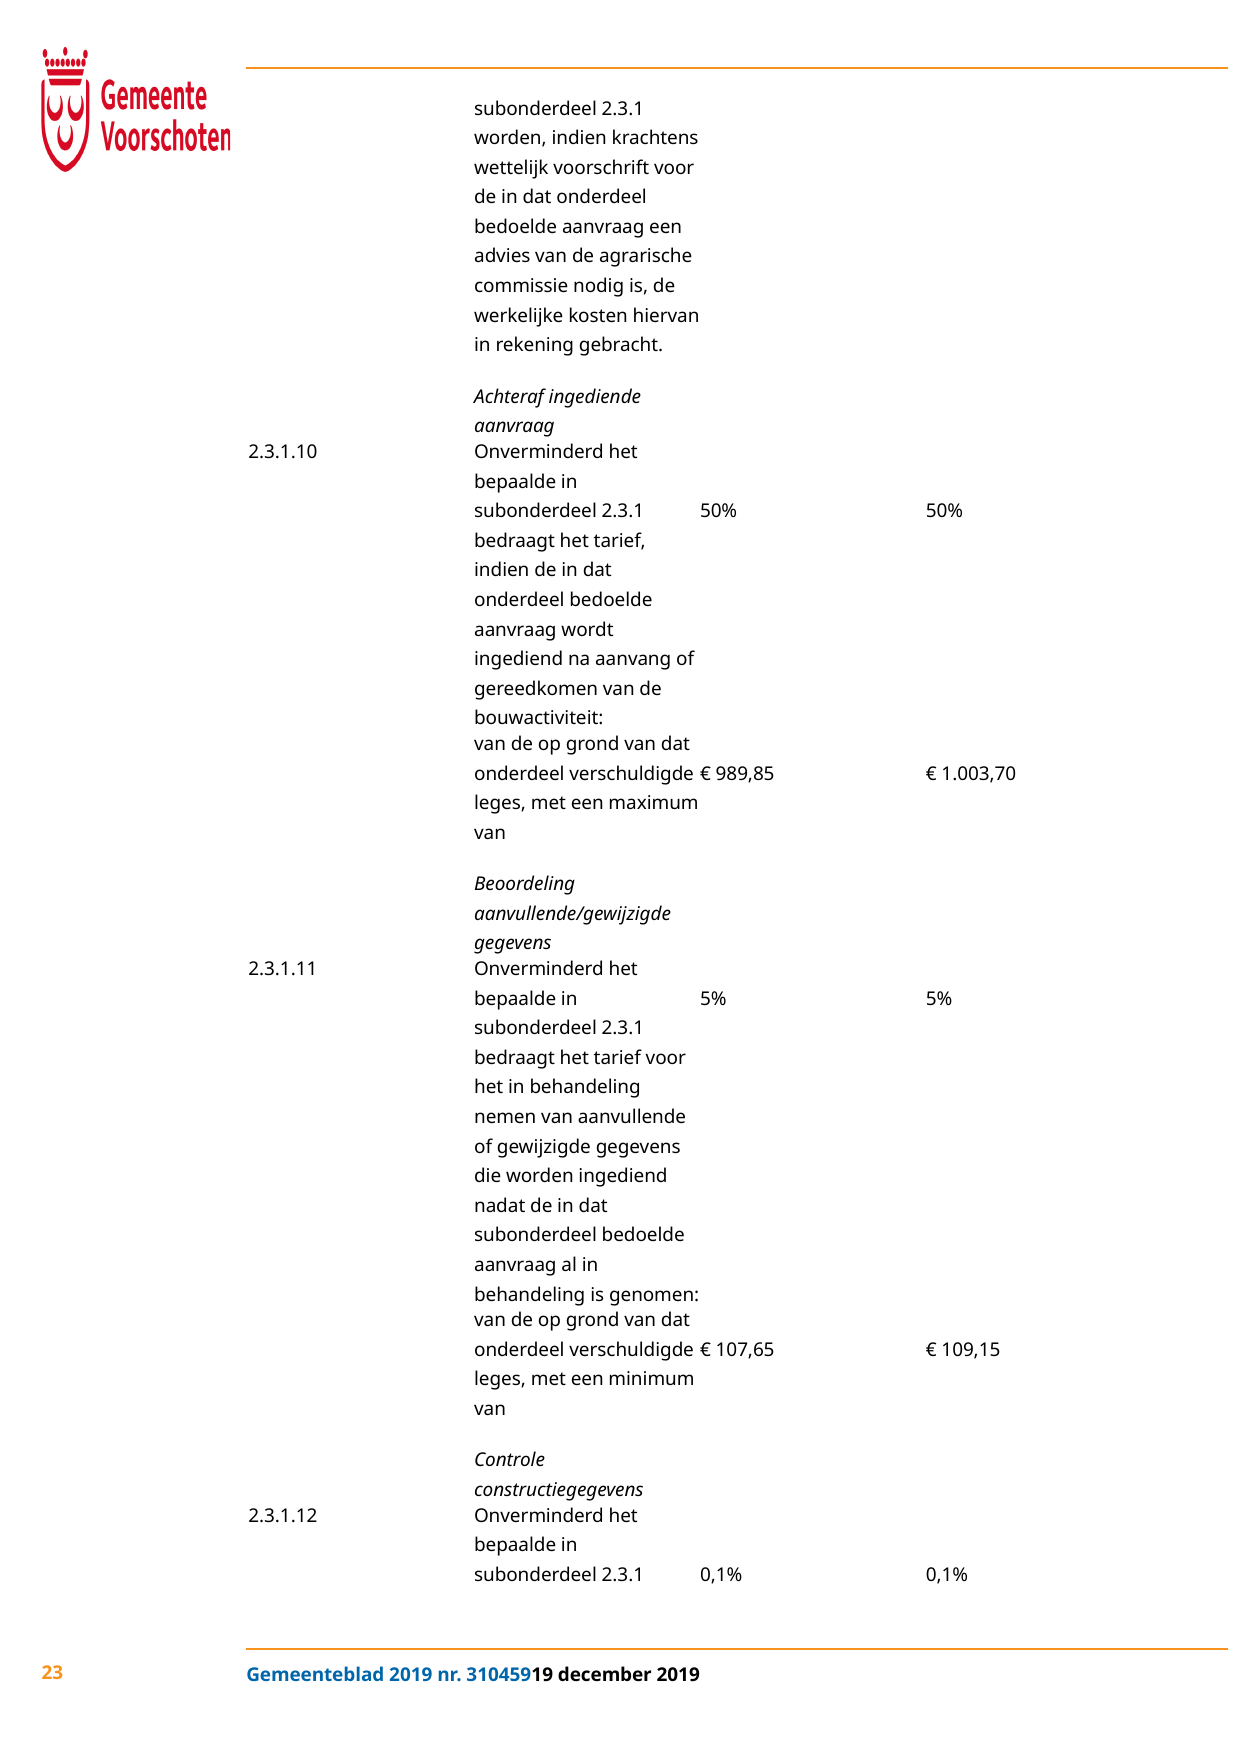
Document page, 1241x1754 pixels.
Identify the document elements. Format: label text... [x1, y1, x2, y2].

table_cell Controle constructiegegevens [474, 1447, 700, 1502]
table_cell 5% [926, 955, 1152, 1306]
table_cell [926, 357, 1152, 383]
table_cell Onverminderd het bepaalde in subonderdeel 2.3.1 bedraagt het tarief voor het in behandeling nemen van aanvullende of gewijzigde gegevens die worden ingediend nadat de in dat subonderdeel bedoelde aanvraag al in behandeling is genomen: [474, 955, 700, 1306]
table_cell € 107,65 [700, 1306, 926, 1421]
table_cell [474, 357, 700, 383]
table_cell 0,1% [700, 1502, 926, 1587]
table_cell 0,1% [926, 1502, 1152, 1587]
table_cell [248, 357, 474, 383]
table_cell [700, 1447, 926, 1502]
table_cell Onverminderd het bepaalde in subonderdeel 2.3.1 [474, 1502, 700, 1587]
table_cell 50% [700, 438, 926, 730]
table_cell Onverminderd het bepaalde in subonderdeel 2.3.1 bedraagt het tarief, indien de in dat onderdeel bedoelde aanvraag wordt ingediend na aanvang of gereedkomen van de bouwactiviteit: [474, 438, 700, 730]
picture [41, 47, 231, 172]
table_cell [248, 1421, 474, 1447]
table_cell 50% [926, 438, 1152, 730]
table_cell 2.3.1.11 [248, 955, 474, 1306]
table_cell [926, 1421, 1152, 1447]
table_cell [700, 845, 926, 870]
table_cell € 989,85 [700, 730, 926, 845]
table_cell [700, 95, 926, 357]
table_cell [700, 357, 926, 383]
table_cell [926, 383, 1152, 438]
table_cell [248, 845, 474, 870]
table_cell [248, 95, 474, 357]
table_cell [926, 1447, 1152, 1502]
table_cell [248, 383, 474, 438]
table_cell [248, 870, 474, 955]
table_cell [926, 845, 1152, 870]
table_cell 5% [700, 955, 926, 1306]
table_cell [700, 870, 926, 955]
table_cell subonderdeel 2.3.1 worden, indien krachtens wettelijk voorschrift voor de in dat onderdeel bedoelde aanvraag een advies van de agrarische commissie nodig is, de werkelijke kosten hiervan in rekening gebracht. [474, 95, 700, 357]
table_cell [700, 1421, 926, 1447]
table_cell € 1.003,70 [926, 730, 1152, 845]
table_cell van de op grond van dat onderdeel verschuldigde leges, met een minimum van [474, 1306, 700, 1421]
table_cell [926, 870, 1152, 955]
table_cell [248, 1306, 474, 1421]
table_cell Achteraf ingediende aanvraag [474, 383, 700, 438]
table_cell 2.3.1.10 [248, 438, 474, 730]
table_cell Beoordeling aanvullende/gewijzigde gegevens [474, 870, 700, 955]
table_cell [248, 1447, 474, 1502]
table_cell 2.3.1.12 [248, 1502, 474, 1587]
table_cell van de op grond van dat onderdeel verschuldigde leges, met een maximum van [474, 730, 700, 845]
table_cell € 109,15 [926, 1306, 1152, 1421]
table_cell [474, 1421, 700, 1447]
table_cell [700, 383, 926, 438]
table_cell [248, 730, 474, 845]
table_cell [474, 845, 700, 870]
table_cell [926, 95, 1152, 357]
